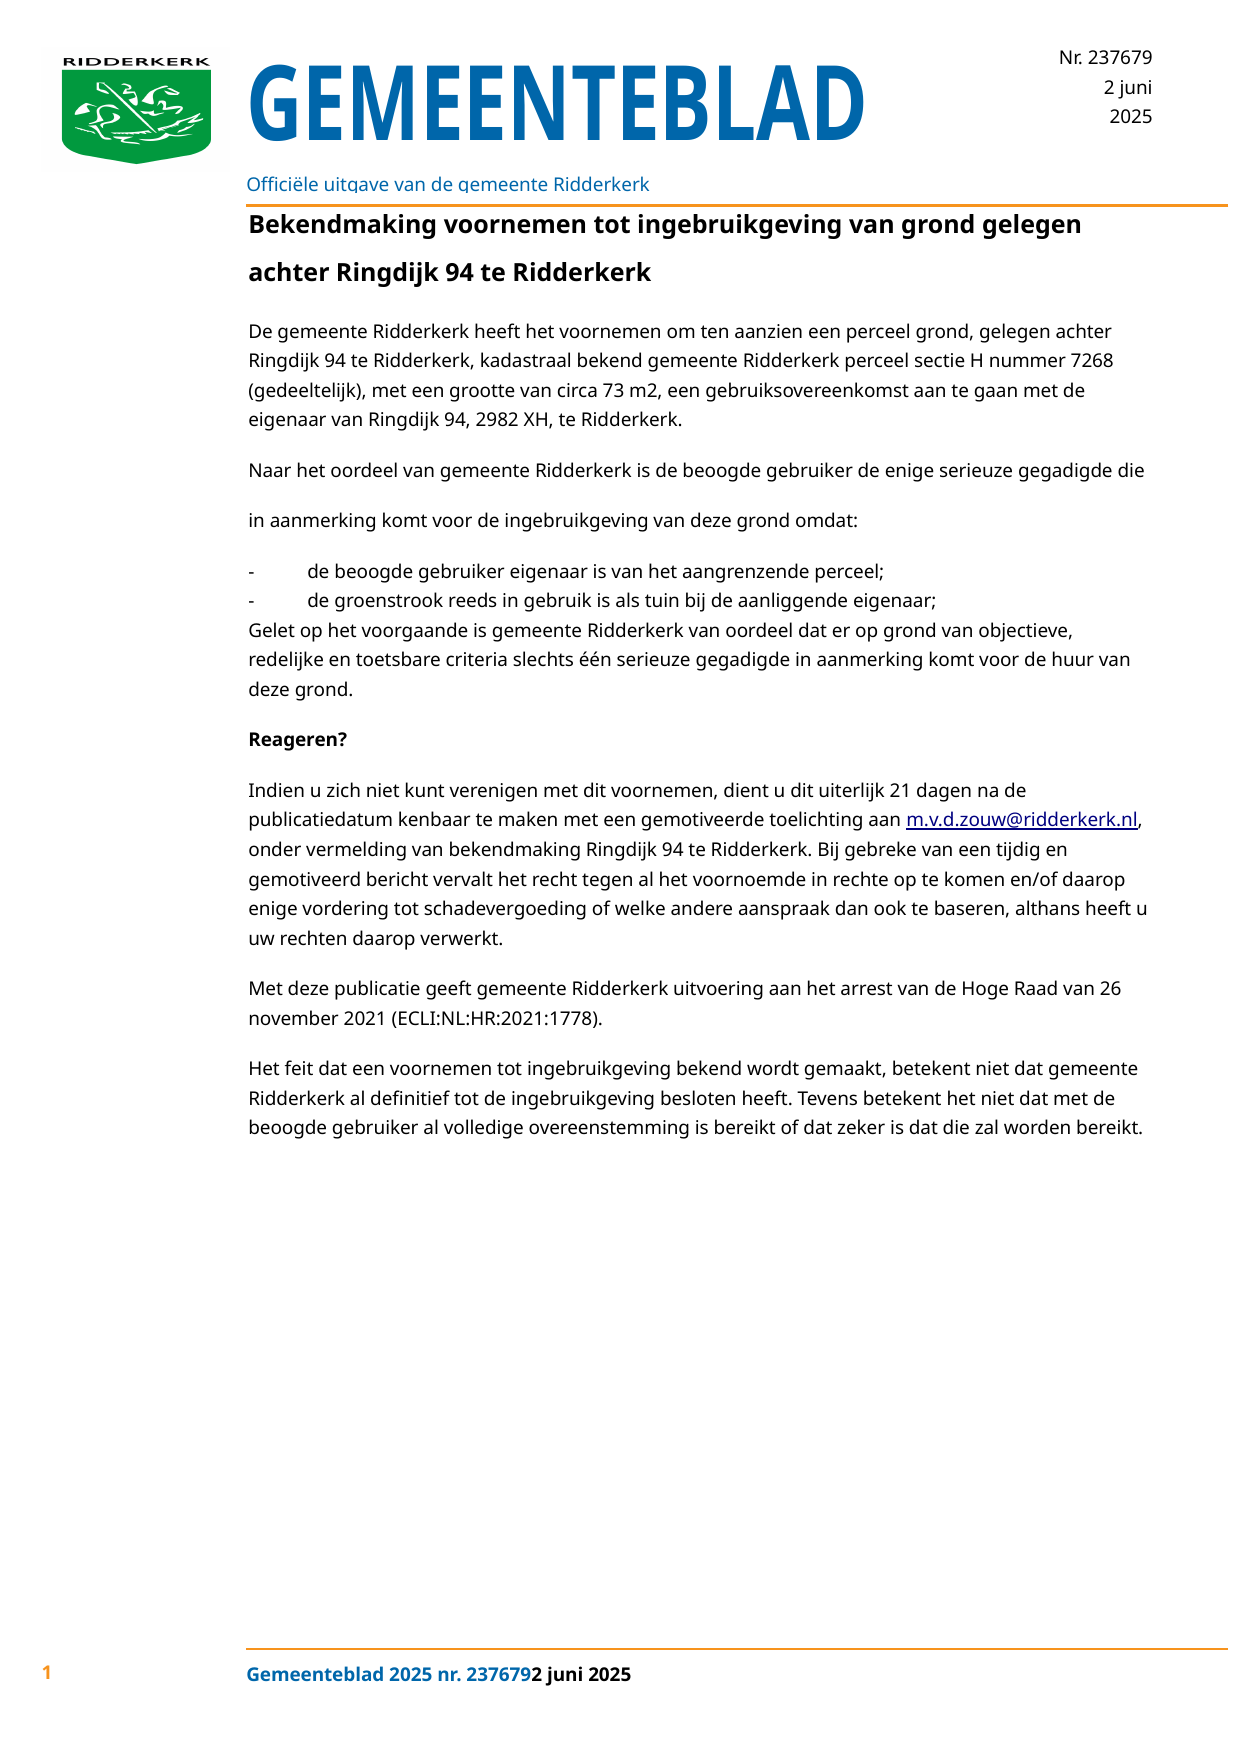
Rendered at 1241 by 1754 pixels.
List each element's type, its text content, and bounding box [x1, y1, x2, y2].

text Naar het oordeel van gemeente Ridderkerk is de beoogde gebruiker de enige serieuze gegadigde die [248, 457, 1152, 483]
list de beoogde gebruiker eigenaar is van het aangrenzende perceel; [248, 558, 1152, 584]
text De gemeente Ridderkerk heeft het voornemen om ten aanzien een perceel grond, gelegen achter Ringdijk 94 te Ridderkerk, kadastraal bekend gemeente Ridderkerk perceel sectie H nummer 7268 (gedeeltelijk), met een grootte van circa 73 m2, een gebruiksovereenkomst aan te gaan met de eigenaar van Ringdijk 94, 2982 XH, te Ridderkerk. [248, 318, 1152, 432]
picture [41, 47, 231, 172]
text Gelet op het voorgaande is gemeente Ridderkerk van oordeel dat er op grond van objectieve, redelijke en toetsbare criteria slechts één serieuze gegadigde in aanmerking komt voor de huur van deze grond. [248, 617, 1152, 702]
text in aanmerking komt voor de ingebruikgeving van deze grond omdat: [248, 507, 1152, 533]
text Met deze publicatie geeft gemeente Ridderkerk uitvoering aan het arrest van de Hoge Raad van 26 november 2021 (ECLI:NL:HR:2021:1778). [248, 975, 1152, 1031]
text Het feit dat een voornemen tot ingebruikgeving bekend wordt gemaakt, betekent niet dat gemeente Ridderkerk al definitief tot de ingebruikgeving besloten heeft. Tevens betekent het niet dat met de beoogde gebruiker al volledige overeenstemming is bereikt of dat zeker is dat die zal worden bereikt. [248, 1055, 1152, 1140]
list de groenstrook reeds in gebruik is als tuin bij de aanliggende eigenaar; [248, 587, 1152, 613]
text Reageren? [248, 727, 1152, 752]
text Indien u zich niet kunt verenigen met dit voornemen, dient u dit uiterlijk 21 dagen na de publicatiedatum kenbaar te maken met een gemotiveerde toelichting aan m.v.d.zouw@ridderkerk.nl, onder vermelding van bekendmaking Ringdijk 94 te Ridderkerk. Bij gebreke van een tijdig en gemotiveerd bericht vervalt het recht tegen al het voornoemde in rechte op te komen en/of daarop enige vordering tot schadevergoeding of welke andere aanspraak dan ook te baseren, althans heeft u uw rechten daarop verwerkt. [248, 777, 1152, 951]
text Bekendmaking voornemen tot ingebruikgeving van grond gelegen achter Ringdijk 94 te Ridderkerk [248, 207, 1152, 288]
